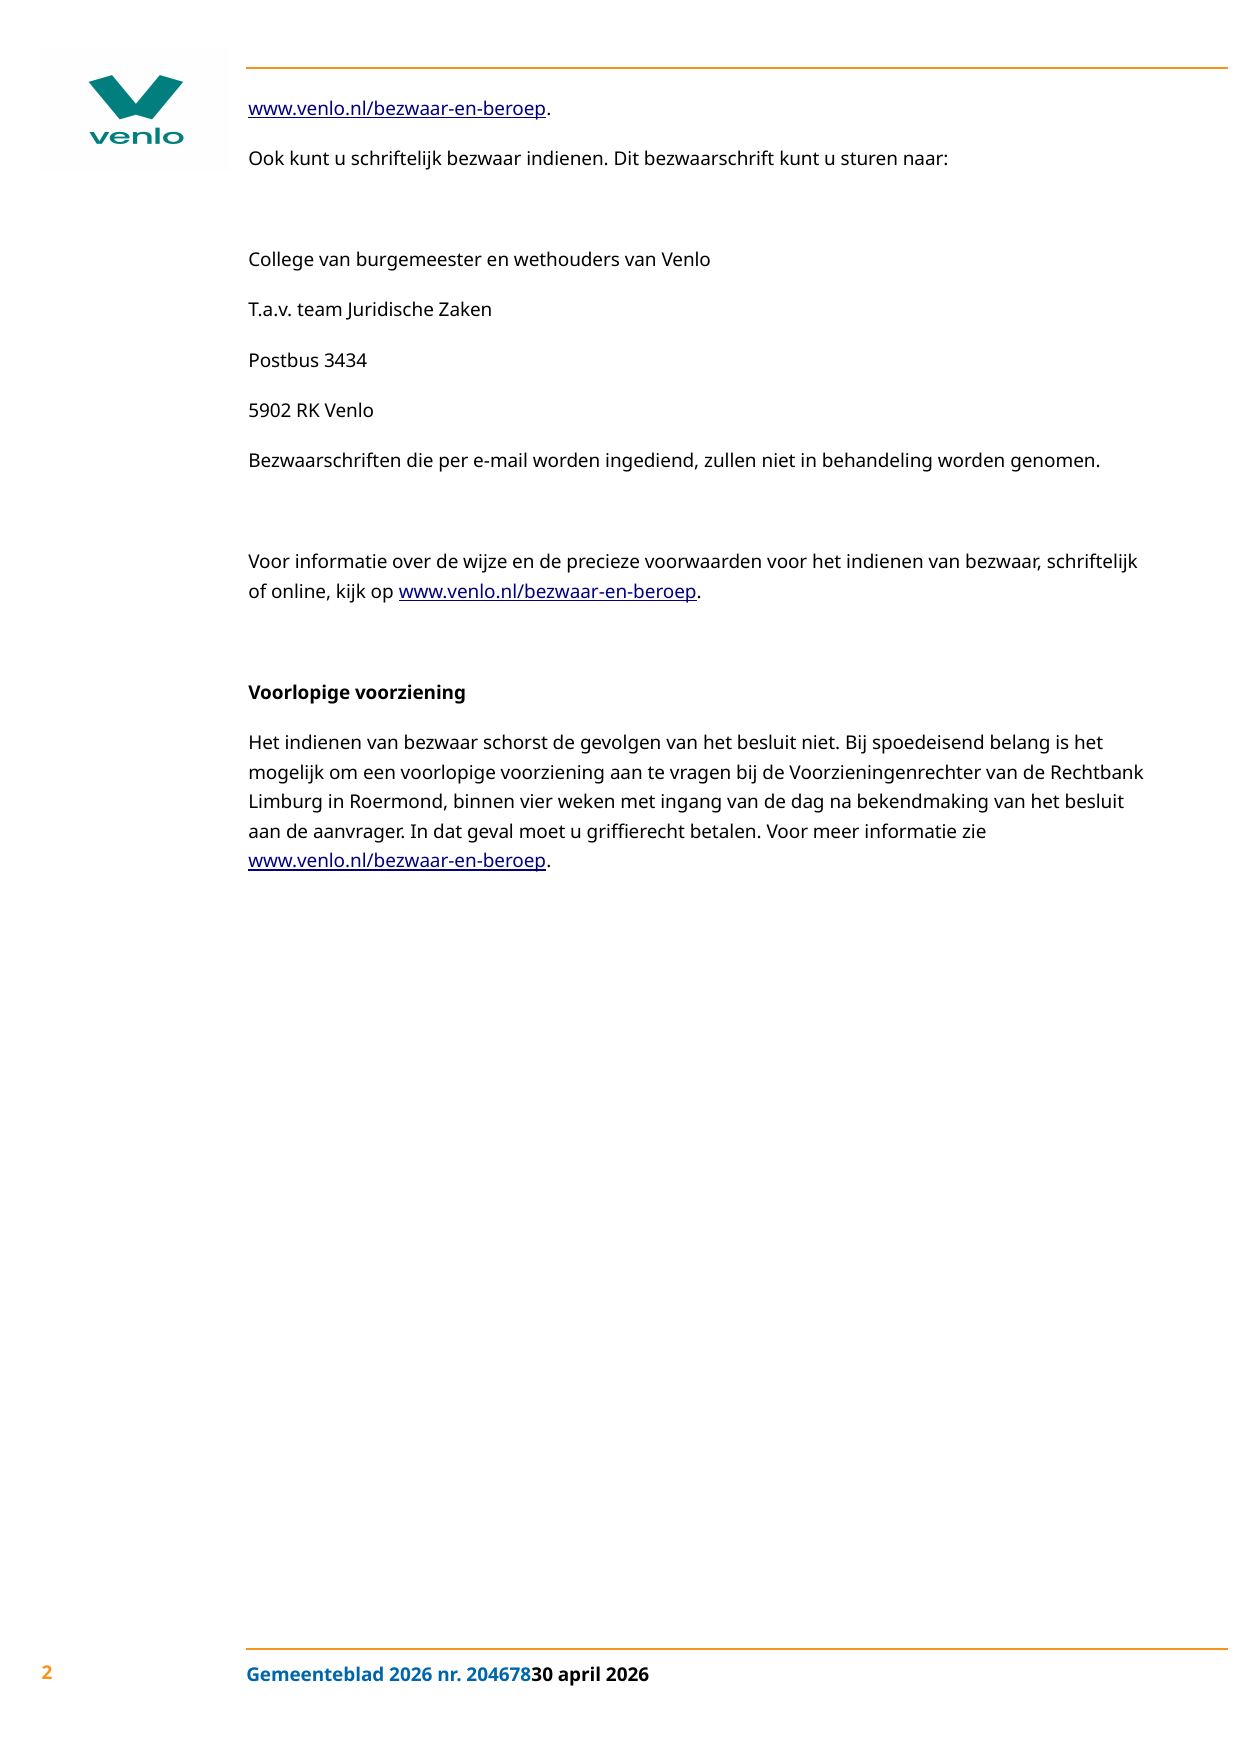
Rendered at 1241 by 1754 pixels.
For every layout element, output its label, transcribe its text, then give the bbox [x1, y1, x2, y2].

text Voor informatie over de wijze en de precieze voorwaarden voor het indienen van bezwaar, schriftelijk of online, kijk op www.venlo.nl/bezwaar-en-beroep. [248, 548, 1152, 604]
text Het indienen van bezwaar schorst de gevolgen van het besluit niet. Bij spoedeisend belang is het mogelijk om een voorlopige voorziening aan te vragen bij de Voorzieningenrechter van de Rechtbank Limburg in Roermond, binnen vier weken met ingang van de dag na bekendmaking van het besluit aan de aanvrager. In dat geval moet u griffierecht betalen. Voor meer informatie zie www.venlo.nl/bezwaar-en-beroep. [248, 729, 1152, 873]
text 5902 RK Venlo [248, 397, 1152, 423]
text Bezwaarschriften die per e-mail worden ingediend, zullen niet in behandeling worden genomen. [248, 448, 1152, 473]
text Ook kunt u schriftelijk bezwaar indienen. Dit bezwaarschrift kunt u sturen naar: [248, 145, 1152, 171]
picture [41, 47, 231, 172]
text College van burgemeester en wethouders van Venlo [248, 246, 1152, 272]
text Voorlopige voorziening [248, 679, 1152, 705]
text T.a.v. team Juridische Zaken [248, 296, 1152, 322]
text www.venlo.nl/bezwaar-en-beroep. [248, 95, 1152, 121]
text Postbus 3434 [248, 347, 1152, 373]
